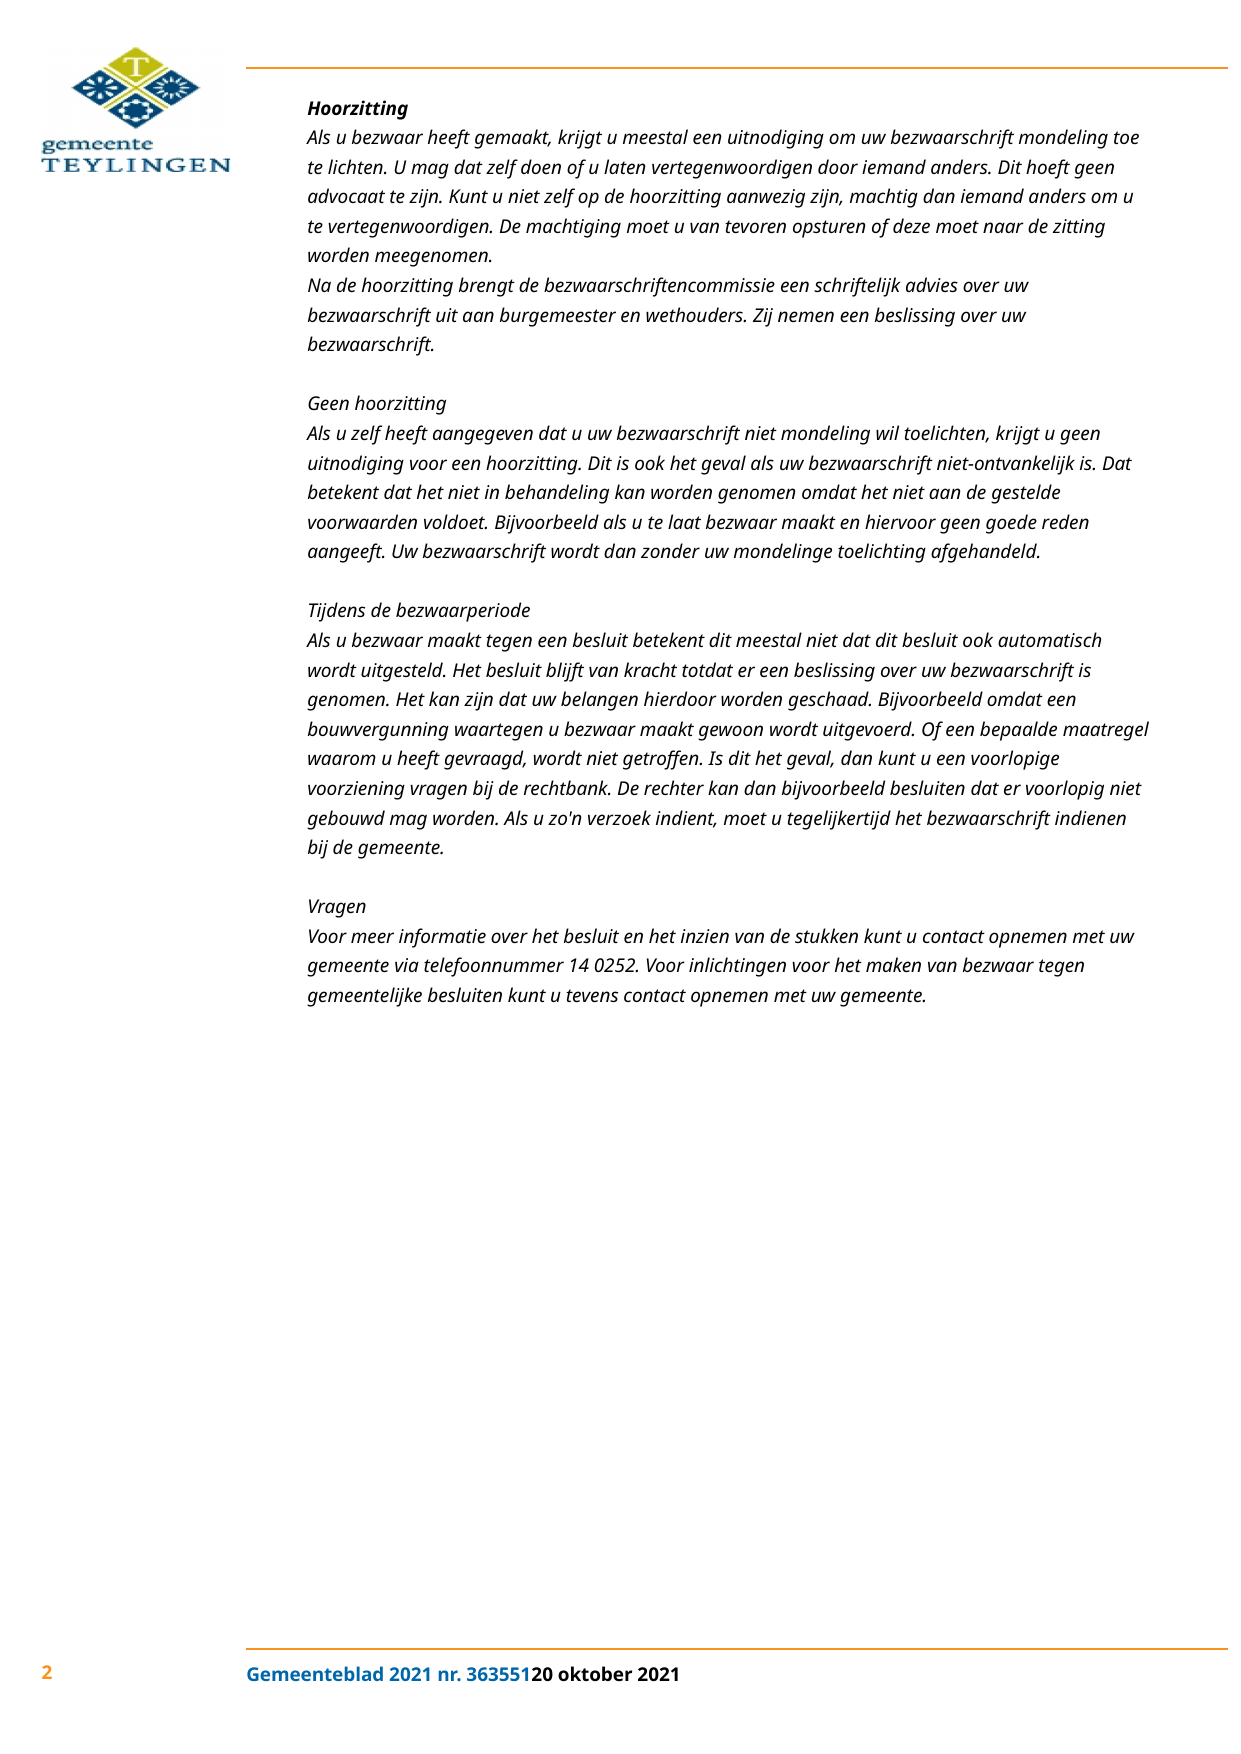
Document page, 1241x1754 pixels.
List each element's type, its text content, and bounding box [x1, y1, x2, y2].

list Voor meer informatie over het besluit en het inzien van de stukken kunt u contact opnemen met uw gemeente via telefoonnummer 14 0252. Voor inlichtingen voor het maken van bezwaar tegen gemeentelijke besluiten kunt u tevens contact opnemen met uw gemeente. [248, 923, 1152, 1008]
list Vragen [248, 893, 1152, 919]
list Tijdens de bezwaarperiode [248, 598, 1152, 623]
list Als u bezwaar maakt tegen een besluit betekent dit meestal niet dat dit besluit ook automatisch wordt uitgesteld. Het besluit blijft van kracht totdat er een beslissing over uw bezwaarschrift is genomen. Het kan zijn dat uw belangen hierdoor worden geschaad. Bijvoorbeeld omdat een bouwvergunning waartegen u bezwaar maakt gewoon wordt uitgevoerd. Of een bepaalde maatregel waarom u heeft gevraagd, wordt niet getroffen. Is dit het geval, dan kunt u een voorlopige voorziening vragen bij de rechtbank. De rechter kan dan bijvoorbeeld besluiten dat er voorlopig niet gebouwd mag worden. Als u zo'n verzoek indient, moet u tegelijkertijd het bezwaarschrift indienen bij de gemeente. [248, 627, 1152, 860]
picture [41, 47, 231, 172]
list Als u zelf heeft aangegeven dat u uw bezwaarschrift niet mondeling wil toelichten, krijgt u geen uitnodiging voor een hoorzitting. Dit is ook het geval als uw bezwaarschrift niet-ontvankelijk is. Dat betekent dat het niet in behandeling kan worden genomen omdat het niet aan de gestelde voorwaarden voldoet. Bijvoorbeeld als u te laat bezwaar maakt en hiervoor geen goede reden aangeeft. Uw bezwaarschrift wordt dan zonder uw mondelinge toelichting afgehandeld. [248, 420, 1152, 564]
list Na de hoorzitting brengt de bezwaarschriftencommissie een schriftelijk advies over uw bezwaarschrift uit aan burgemeester en wethouders. Zij nemen een beslissing over uw bezwaarschrift. [248, 272, 1152, 357]
list Hoorzitting [248, 95, 1152, 121]
list Geen hoorzitting [248, 391, 1152, 416]
list Als u bezwaar heeft gemaakt, krijgt u meestal een uitnodiging om uw bezwaarschrift mondeling toe te lichten. U mag dat zelf doen of u laten vertegenwoordigen door iemand anders. Dit hoeft geen advocaat te zijn. Kunt u niet zelf op de hoorzitting aanwezig zijn, machtig dan iemand anders om u te vertegenwoordigen. De machtiging moet u van tevoren opsturen of deze moet naar de zitting worden meegenomen. [248, 124, 1152, 268]
